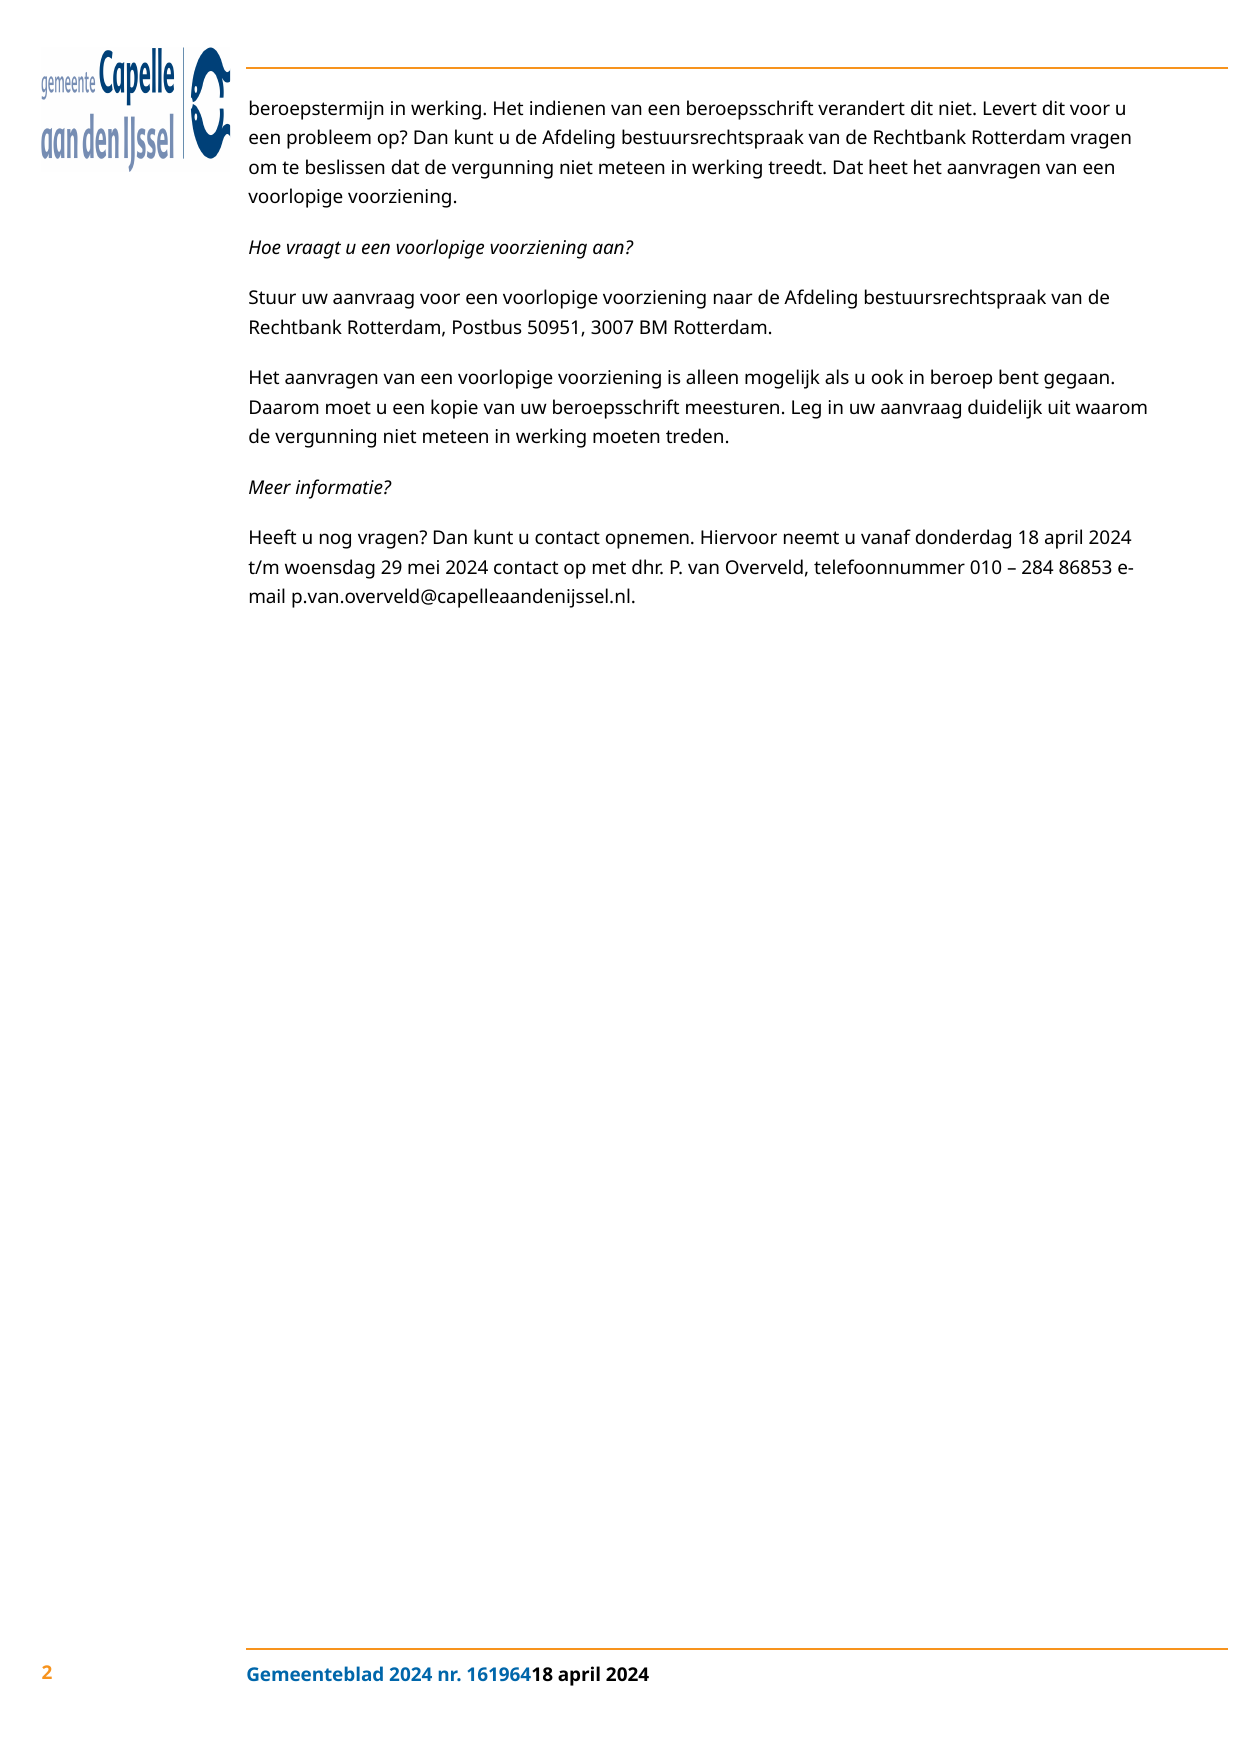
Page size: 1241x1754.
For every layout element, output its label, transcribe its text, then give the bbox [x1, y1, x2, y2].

picture [41, 47, 231, 172]
text Meer informatie? [248, 474, 1152, 500]
text Het aanvragen van een voorlopige voorziening is alleen mogelijk als u ook in beroep bent gegaan. Daarom moet u een kopie van uw beroepsschrift meesturen. Leg in uw aanvraag duidelijk uit waarom de vergunning niet meteen in werking moeten treden. [248, 364, 1152, 449]
text Stuur uw aanvraag voor een voorlopige voorziening naar de Afdeling bestuursrechtspraak van de Rechtbank Rotterdam, Postbus 50951, 3007 BM Rotterdam. [248, 284, 1152, 340]
text Heeft u nog vragen? Dan kunt u contact opnemen. Hiervoor neemt u vanaf donderdag 18 april 2024 t/m woensdag 29 mei 2024 contact op met dhr. P. van Overveld, telefoonnummer 010 – 284 86853 e-mail p.van.overveld@capelleaandenijssel.nl. [248, 524, 1152, 609]
text Hoe vraagt u een voorlopige voorziening aan? [248, 234, 1152, 260]
text beroepstermijn in werking. Het indienen van een beroepsschrift verandert dit niet. Levert dit voor u een probleem op? Dan kunt u de Afdeling bestuursrechtspraak van de Rechtbank Rotterdam vragen om te beslissen dat de vergunning niet meteen in werking treedt. Dat heet het aanvragen van een voorlopige voorziening. [248, 95, 1152, 209]
